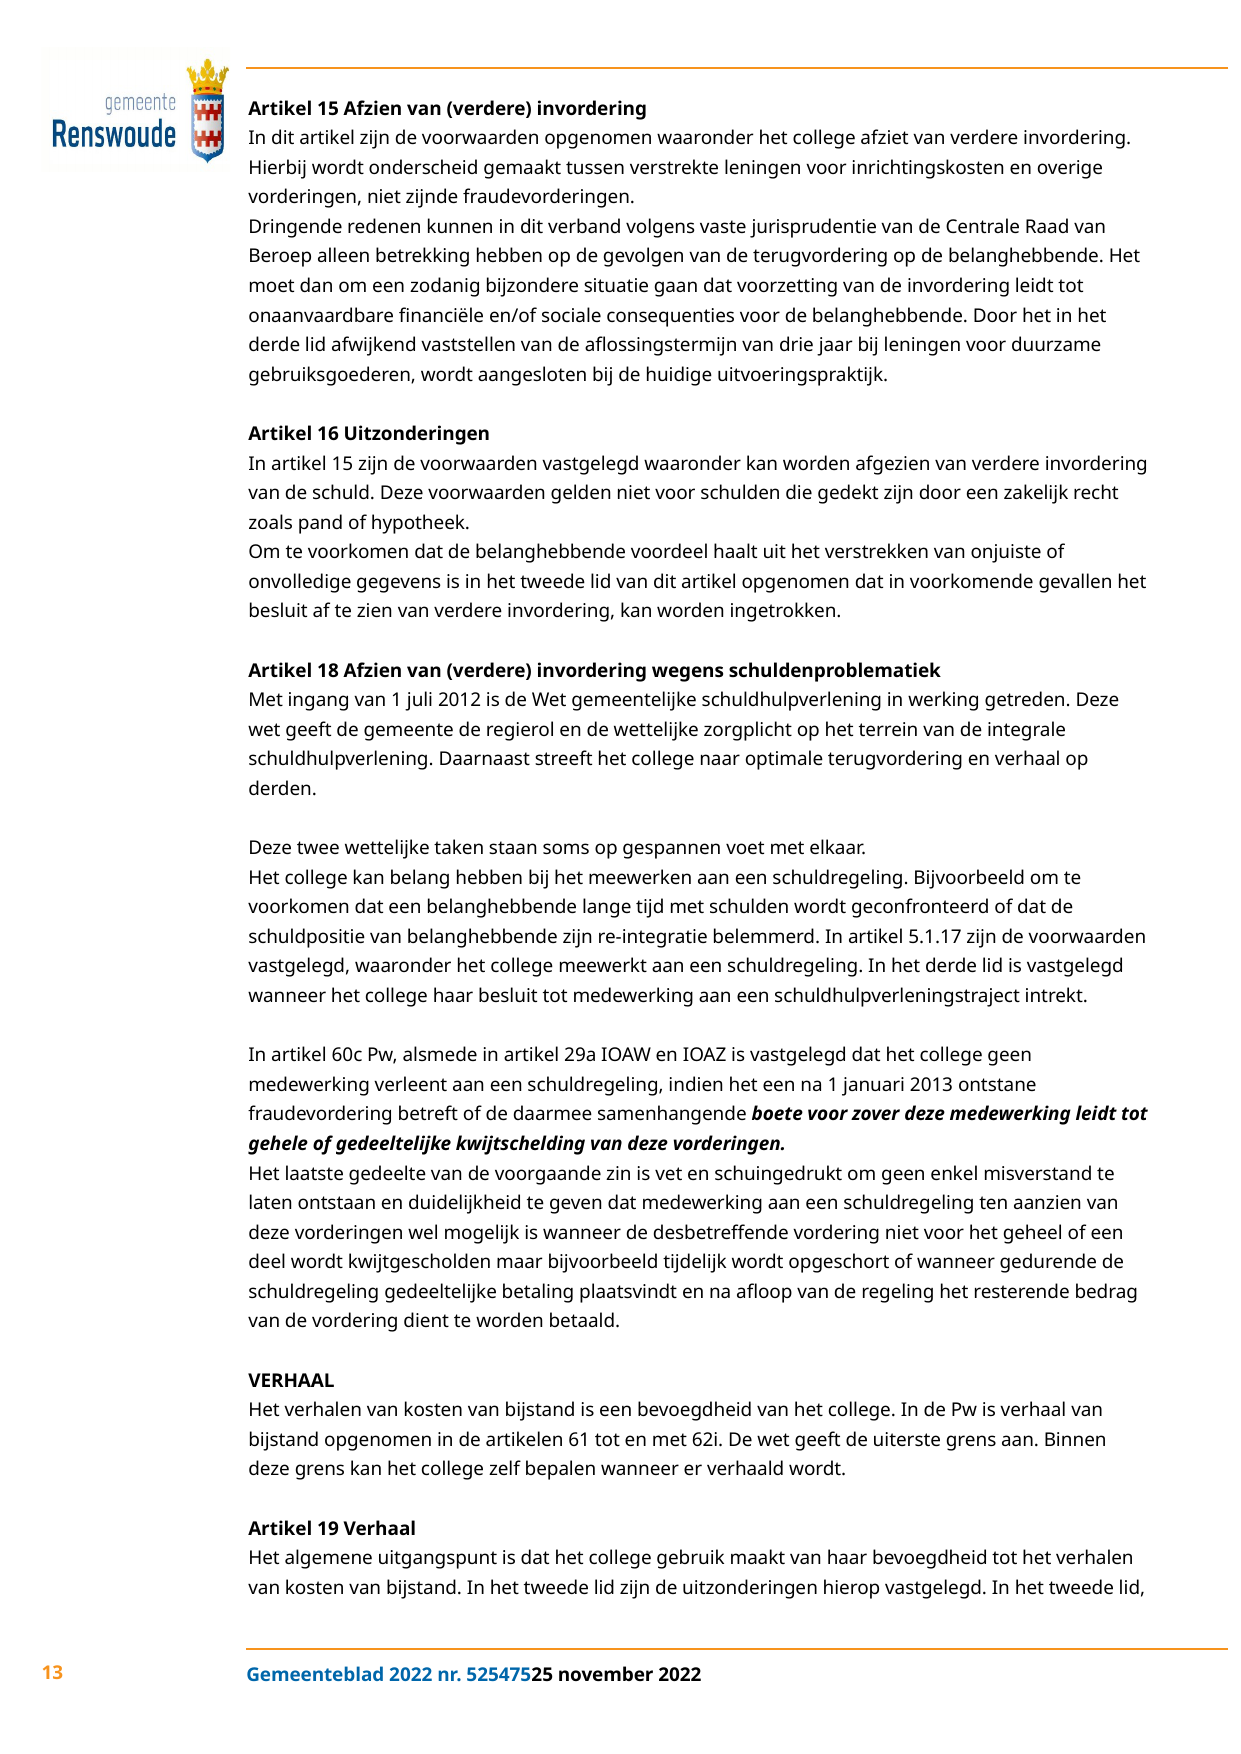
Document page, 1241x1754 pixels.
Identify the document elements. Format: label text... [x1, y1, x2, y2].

text Deze twee wettelijke taken staan soms op gespannen voet met elkaar. [248, 834, 1152, 860]
text Dringende redenen kunnen in dit verband volgens vaste jurisprudentie van de Centrale Raad van Beroep alleen betrekking hebben op de gevolgen van de terugvordering op de belanghebbende. Het moet dan om een zodanig bijzondere situatie gaan dat voorzetting van de invordering leidt tot onaanvaardbare financiële en/of sociale consequenties voor de belanghebbende. Door het in het derde lid afwijkend vaststellen van de aflossingstermijn van drie jaar bij leningen voor duurzame gebruiksgoederen, wordt aangesloten bij de huidige uitvoeringspraktijk. [248, 213, 1152, 387]
text VERHAAL [248, 1367, 1152, 1393]
text In dit artikel zijn de voorwaarden opgenomen waaronder het college afziet van verdere invordering. Hierbij wordt onderscheid gemaakt tussen verstrekte leningen voor inrichtingskosten en overige vorderingen, niet zijnde fraudevorderingen. [248, 124, 1152, 209]
text In artikel 60c Pw, alsmede in artikel 29a IOAW en IOAZ is vastgelegd dat het college geen medewerking verleent aan een schuldregeling, indien het een na 1 januari 2013 ontstane fraudevordering betreft of de daarmee samenhangende boete voor zover deze medewerking leidt tot gehele of gedeeltelijke kwijtschelding van deze vorderingen. [248, 1041, 1152, 1156]
text Om te voorkomen dat de belanghebbende voordeel haalt uit het verstrekken van onjuiste of onvolledige gegevens is in het tweede lid van dit artikel opgenomen dat in voorkomende gevallen het besluit af te zien van verdere invordering, kan worden ingetrokken. [248, 538, 1152, 623]
picture [41, 47, 231, 172]
text Artikel 15 Afzien van (verdere) invordering [248, 95, 1152, 121]
text Het laatste gedeelte van de voorgaande zin is vet en schuingedrukt om geen enkel misverstand te laten ontstaan en duidelijkheid te geven dat medewerking aan een schuldregeling ten aanzien van deze vorderingen wel mogelijk is wanneer de desbetreffende vordering niet voor het geheel of een deel wordt kwijtgescholden maar bijvoorbeeld tijdelijk wordt opgeschort of wanneer gedurende de schuldregeling gedeeltelijke betaling plaatsvindt en na afloop van de regeling het resterende bedrag van de vordering dient te worden betaald. [248, 1160, 1152, 1333]
text Het college kan belang hebben bij het meewerken aan een schuldregeling. Bijvoorbeeld om te voorkomen dat een belanghebbende lange tijd met schulden wordt geconfronteerd of dat de schuldpositie van belanghebbende zijn re-integratie belemmerd. In artikel 5.1.17 zijn de voorwaarden vastgelegd, waaronder het college meewerkt aan een schuldregeling. In het derde lid is vastgelegd wanneer het college haar besluit tot medewerking aan een schuldhulpverleningstraject intrekt. [248, 864, 1152, 1008]
text Met ingang van 1 juli 2012 is de Wet gemeentelijke schuldhulpverlening in werking getreden. Deze wet geeft de gemeente de regierol en de wettelijke zorgplicht op het terrein van de integrale schuldhulpverlening. Daarnaast streeft het college naar optimale terugvordering en verhaal op derden. [248, 686, 1152, 801]
text In artikel 15 zijn de voorwaarden vastgelegd waaronder kan worden afgezien van verdere invordering van de schuld. Deze voorwaarden gelden niet voor schulden die gedekt zijn door een zakelijk recht zoals pand of hypotheek. [248, 450, 1152, 535]
text Artikel 19 Verhaal [248, 1515, 1152, 1541]
text Het verhalen van kosten van bijstand is een bevoegdheid van het college. In de Pw is verhaal van bijstand opgenomen in de artikelen 61 tot en met 62i. De wet geeft de uiterste grens aan. Binnen deze grens kan het college zelf bepalen wanneer er verhaald wordt. [248, 1396, 1152, 1481]
text Artikel 18 Afzien van (verdere) invordering wegens schuldenproblematiek [248, 657, 1152, 683]
text Artikel 16 Uitzonderingen [248, 420, 1152, 446]
text Het algemene uitgangspunt is dat het college gebruik maakt van haar bevoegdheid tot het verhalen van kosten van bijstand. In het tweede lid zijn de uitzonderingen hierop vastgelegd. In het tweede lid, [248, 1544, 1152, 1600]
